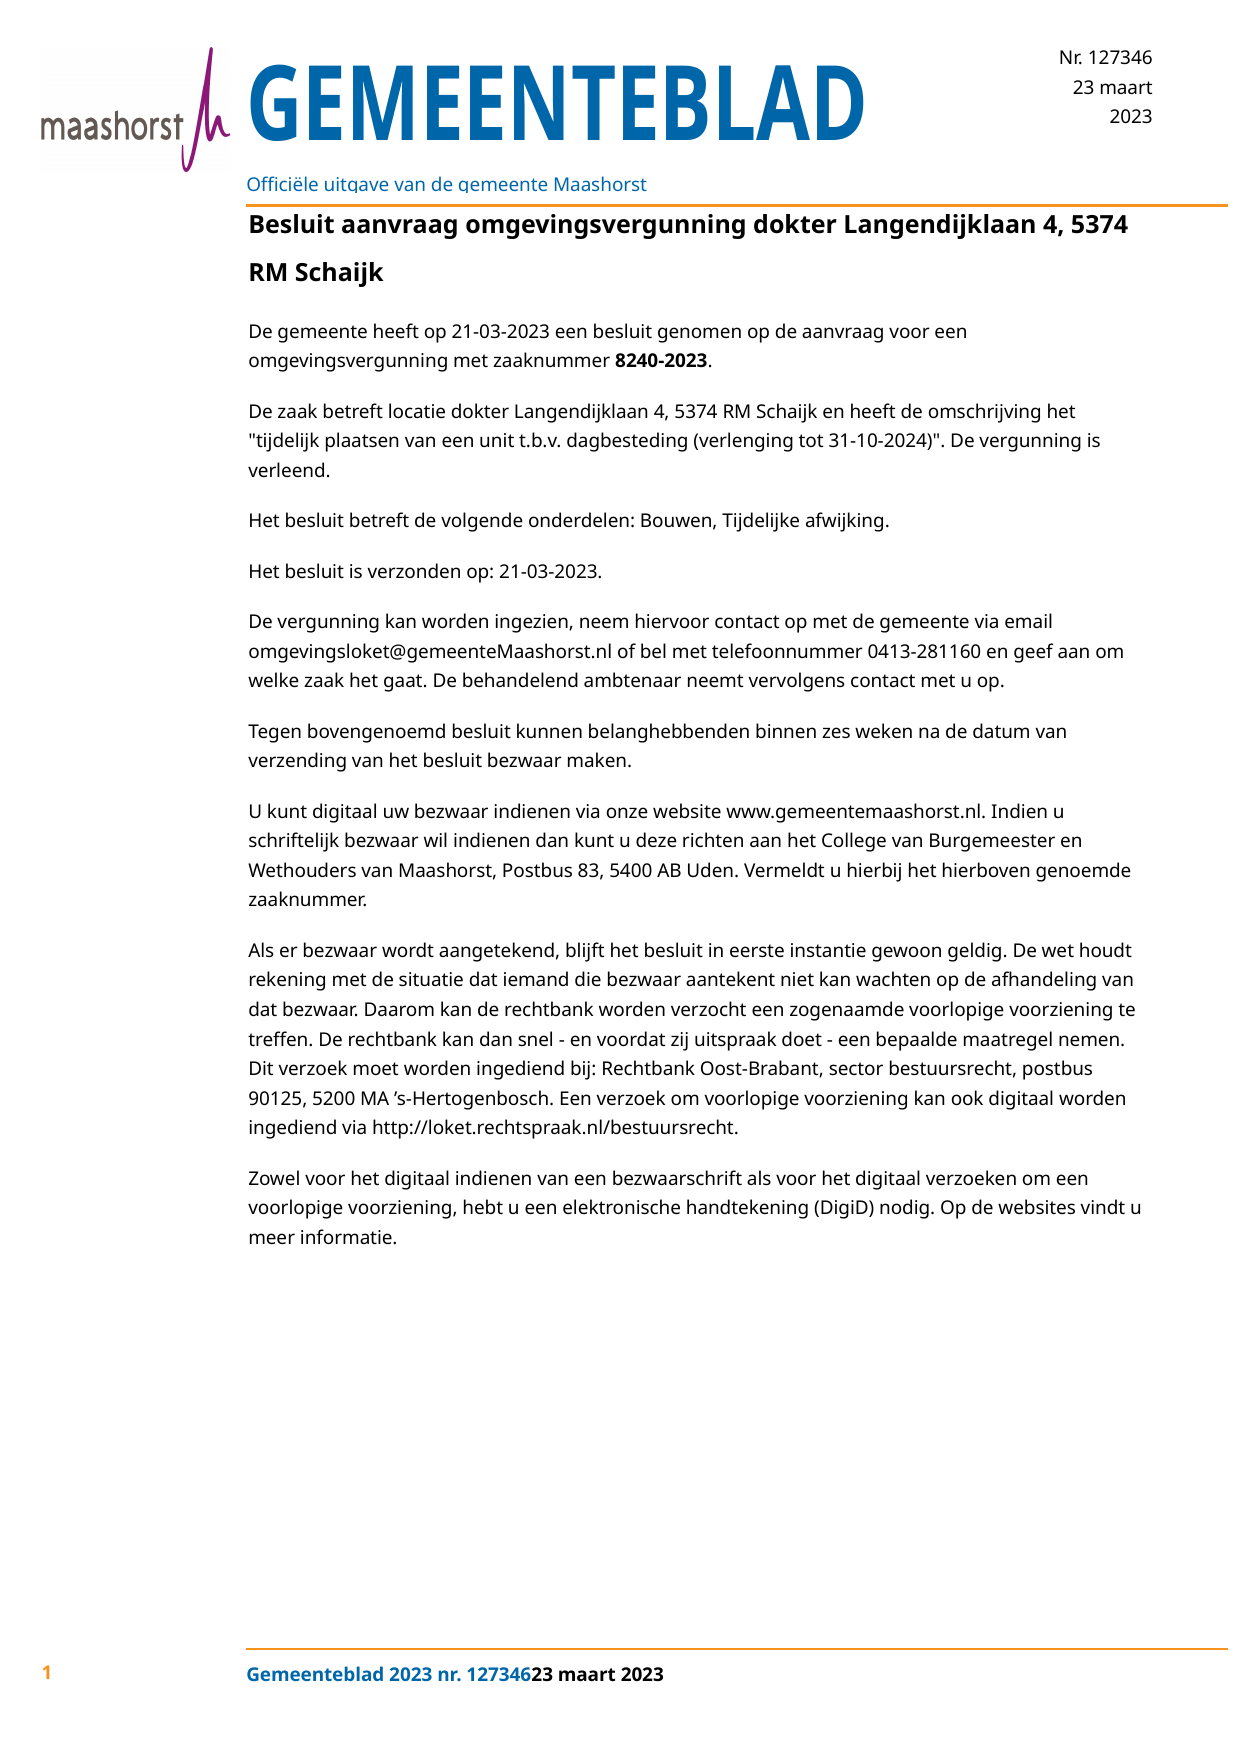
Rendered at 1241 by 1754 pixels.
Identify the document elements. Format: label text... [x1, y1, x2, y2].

text Het besluit betreft de volgende onderdelen: Bouwen, Tijdelijke afwijking. [248, 507, 1152, 533]
text Zowel voor het digitaal indienen van een bezwaarschrift als voor het digitaal verzoeken om een voorlopige voorziening, hebt u een elektronische handtekening (DigiD) nodig. Op de websites vindt u meer informatie. [248, 1165, 1152, 1250]
text De zaak betreft locatie dokter Langendijklaan 4, 5374 RM Schaijk en heeft de omschrijving het "tijdelijk plaatsen van een unit t.b.v. dagbesteding (verlenging tot 31-10-2024)". De vergunning is verleend. [248, 398, 1152, 483]
text De gemeente heeft op 21-03-2023 een besluit genomen op de aanvraag voor een omgevingsvergunning met zaaknummer 8240-2023. [248, 318, 1152, 373]
text U kunt digitaal uw bezwaar indienen via onze website www.gemeentemaashorst.nl. Indien u schriftelijk bezwaar wil indienen dan kunt u deze richten aan het College van Burgemeester en Wethouders van Maashorst, Postbus 83, 5400 AB Uden. Vermeldt u hierbij het hierboven genoemde zaaknummer. [248, 798, 1152, 912]
text Besluit aanvraag omgevingsvergunning dokter Langendijklaan 4, 5374 RM Schaijk [248, 207, 1152, 288]
picture [41, 47, 231, 172]
text Het besluit is verzonden op: 21-03-2023. [248, 558, 1152, 584]
text Tegen bovengenoemd besluit kunnen belanghebbenden binnen zes weken na de datum van verzending van het besluit bezwaar maken. [248, 718, 1152, 773]
text De vergunning kan worden ingezien, neem hiervoor contact op met de gemeente via email omgevingsloket@gemeenteMaashorst.nl of bel met telefoonnummer 0413-281160 en geef aan om welke zaak het gaat. De behandelend ambtenaar neemt vervolgens contact met u op. [248, 608, 1152, 693]
text Als er bezwaar wordt aangetekend, blijft het besluit in eerste instantie gewoon geldig. De wet houdt rekening met de situatie dat iemand die bezwaar aantekent niet kan wachten op de afhandeling van dat bezwaar. Daarom kan de rechtbank worden verzocht een zogenaamde voorlopige voorziening te treffen. De rechtbank kan dan snel - en voordat zij uitspraak doet - een bepaalde maatregel nemen. Dit verzoek moet worden ingediend bij: Rechtbank Oost-Brabant, sector bestuursrecht, postbus 90125, 5200 MA ’s-Hertogenbosch. Een verzoek om voorlopige voorziening kan ook digitaal worden ingediend via http://loket.rechtspraak.nl/bestuursrecht. [248, 937, 1152, 1140]
